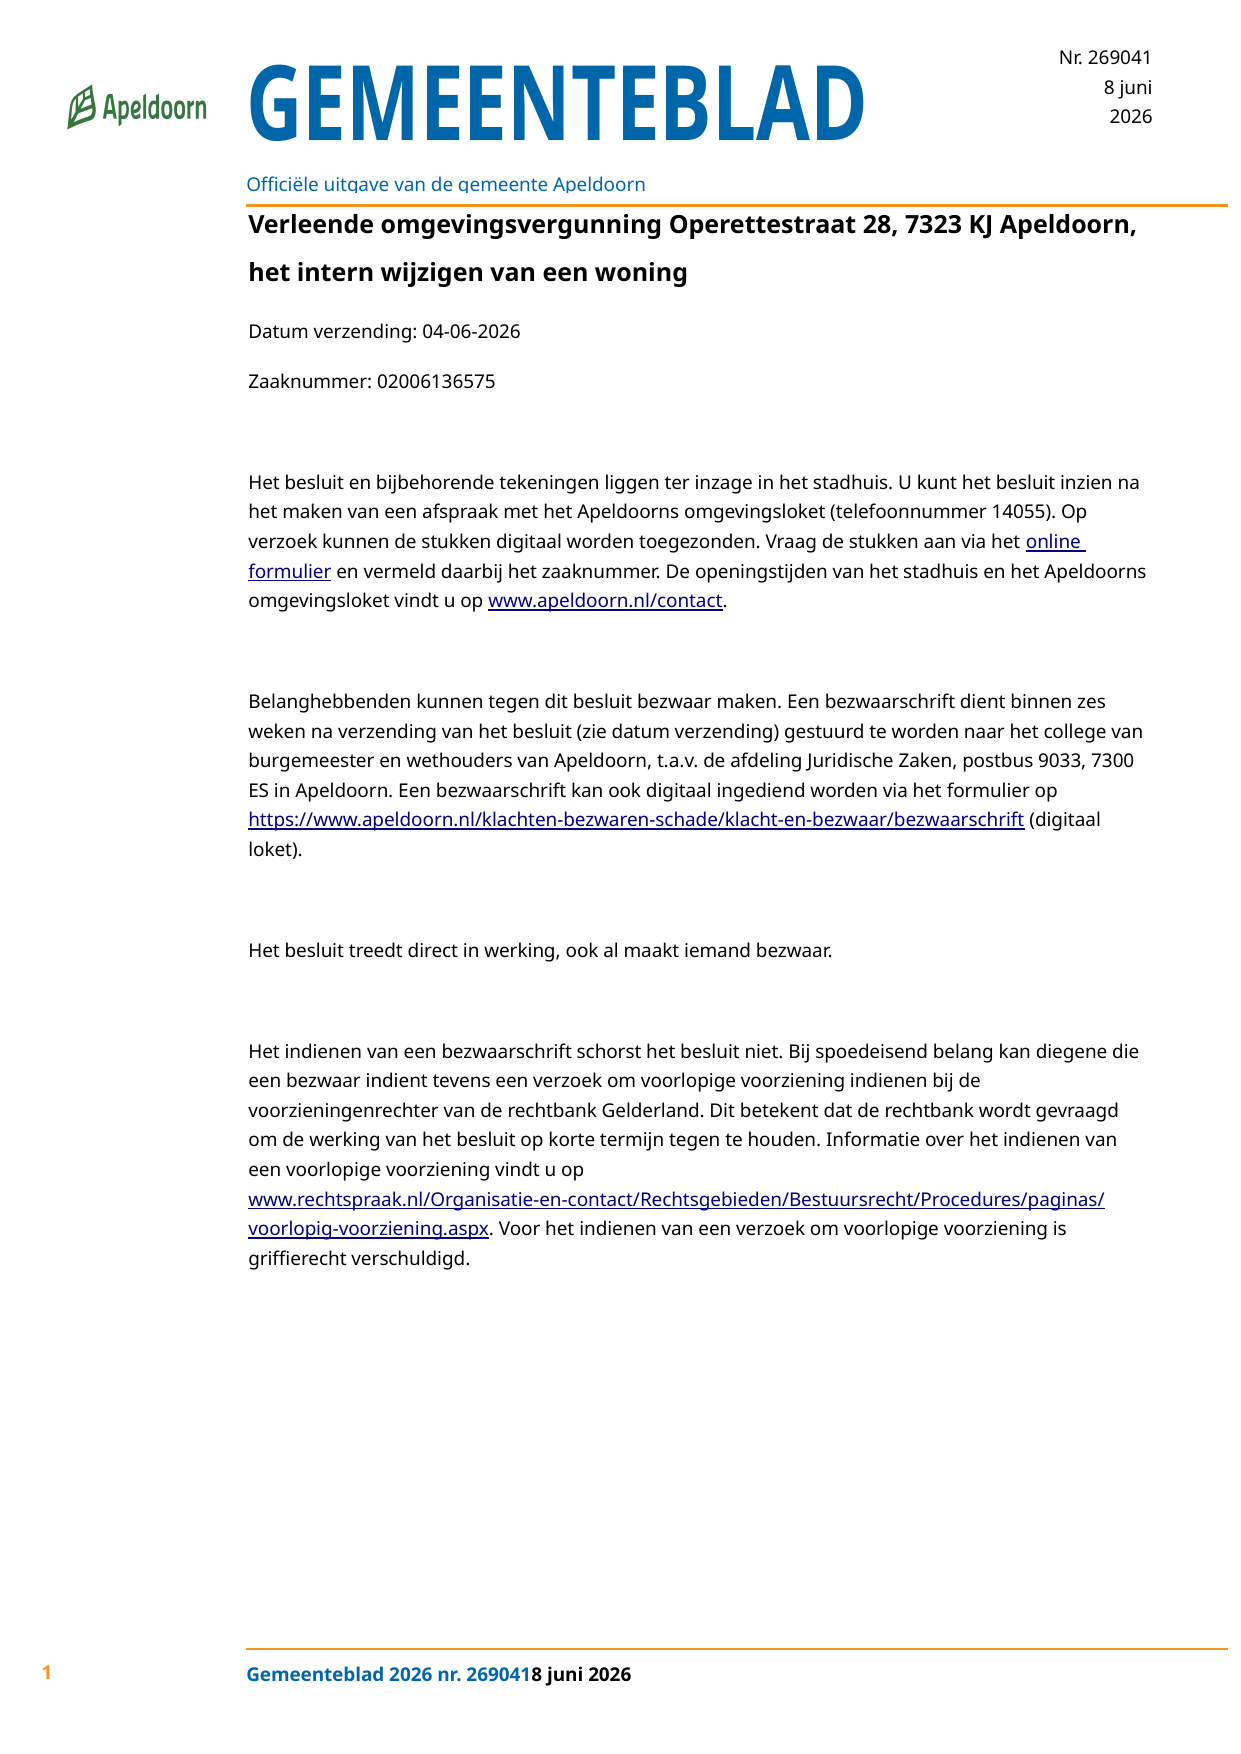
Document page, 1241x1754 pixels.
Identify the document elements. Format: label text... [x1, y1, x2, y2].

text Belanghebbenden kunnen tegen dit besluit bezwaar maken. Een bezwaarschrift dient binnen zes weken na verzending van het besluit (zie datum verzending) gestuurd te worden naar het college van burgemeester en wethouders van Apeldoorn, t.a.v. de afdeling Juridische Zaken, postbus 9033, 7300 ES in Apeldoorn. Een bezwaarschrift kan ook digitaal ingediend worden via het formulier op https://www.apeldoorn.nl/klachten-bezwaren-schade/klacht-en-bezwaar/bezwaarschrift (digitaal loket). [248, 688, 1152, 862]
text Het besluit en bijbehorende tekeningen liggen ter inzage in het stadhuis. U kunt het besluit inzien na het maken van een afspraak met het Apeldoorns omgevingsloket (telefoonnummer 14055). Op verzoek kunnen de stukken digitaal worden toegezonden. Vraag de stukken aan via het online formulier en vermeld daarbij het zaaknummer. De openingstijden van het stadhuis en het Apeldoorns omgevingsloket vindt u op www.apeldoorn.nl/contact. [248, 469, 1152, 613]
text Het indienen van een bezwaarschrift schorst het besluit niet. Bij spoedeisend belang kan diegene die een bezwaar indient tevens een verzoek om voorlopige voorziening indienen bij de voorzieningenrechter van de rechtbank Gelderland. Dit betekent dat de rechtbank wordt gevraagd om de werking van het besluit op korte termijn tegen te houden. Informatie over het indienen van een voorlopige voorziening vindt u op www.rechtspraak.nl/Organisatie-en-contact/Rechtsgebieden/Bestuursrecht/Procedures/paginas/voorlopig-voorziening.aspx. Voor het indienen van een verzoek om voorlopige voorziening is griffierecht verschuldigd. [248, 1038, 1152, 1271]
text Het besluit treedt direct in werking, ook al maakt iemand bezwaar. [248, 937, 1152, 963]
text Verleende omgevingsvergunning Operettestraat 28, 7323 KJ Apeldoorn, het intern wijzigen van een woning [248, 207, 1152, 288]
text Datum verzending: 04-06-2026 [248, 318, 1152, 344]
text Zaaknummer: 02006136575 [248, 368, 1152, 394]
picture [41, 47, 231, 172]
